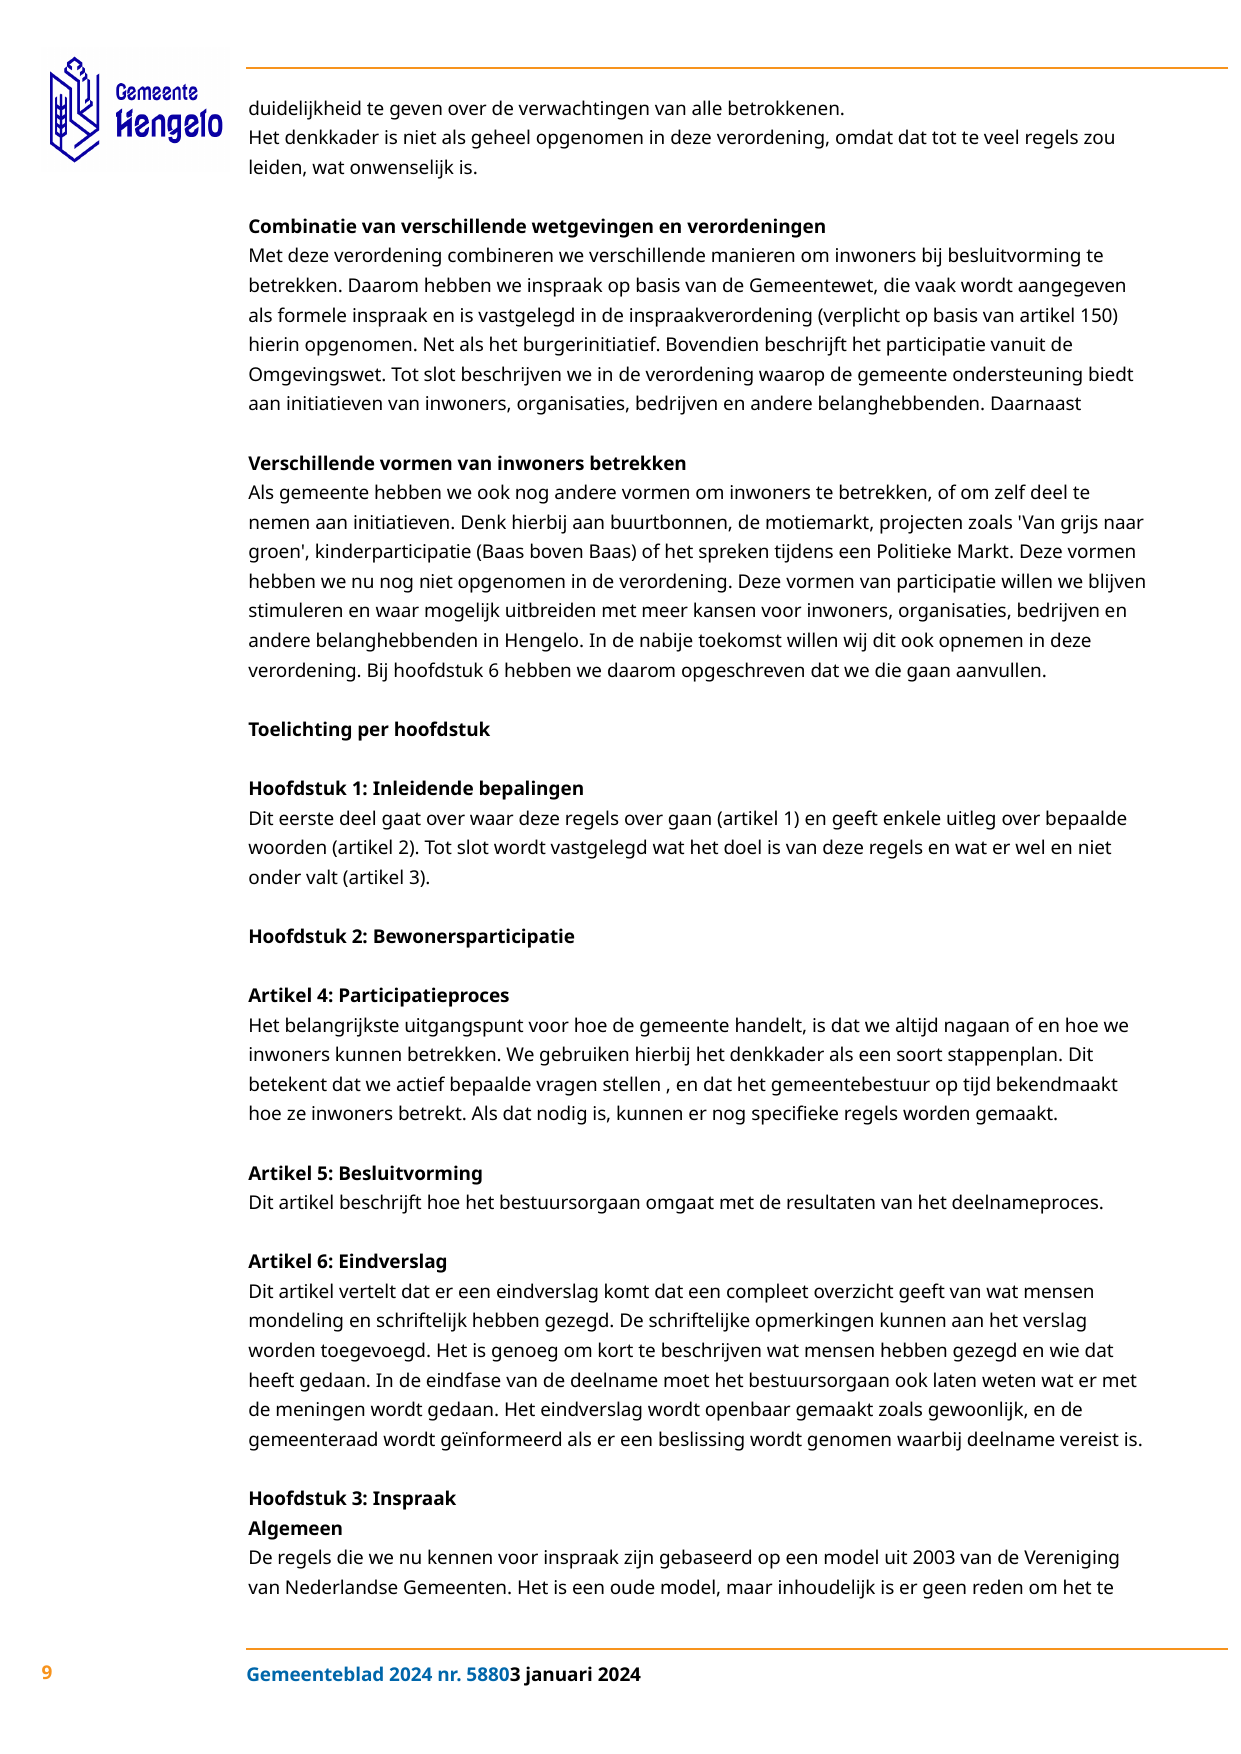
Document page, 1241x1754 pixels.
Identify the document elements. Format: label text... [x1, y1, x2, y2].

text Verschillende vormen van inwoners betrekken [248, 450, 1152, 476]
text Hoofdstuk 2: Bewonersparticipatie [248, 923, 1152, 949]
text Artikel 4: Participatieproces [248, 982, 1152, 1008]
text Dit artikel beschrijft hoe het bestuursorgaan omgaat met de resultaten van het deelnameproces. [248, 1189, 1152, 1215]
text De regels die we nu kennen voor inspraak zijn gebaseerd op een model uit 2003 van de Vereniging van Nederlandse Gemeenten. Het is een oude model, maar inhoudelijk is er geen reden om het te [248, 1544, 1152, 1600]
text duidelijkheid te geven over de verwachtingen van alle betrokkenen. [248, 95, 1152, 121]
text Algemeen [248, 1515, 1152, 1541]
text Met deze verordening combineren we verschillende manieren om inwoners bij besluitvorming te betrekken. Daarom hebben we inspraak op basis van de Gemeentewet, die vaak wordt aangegeven als formele inspraak en is vastgelegd in de inspraakverordening (verplicht op basis van artikel 150) hierin opgenomen. Net als het burgerinitiatief. Bovendien beschrijft het participatie vanuit de Omgevingswet. Tot slot beschrijven we in de verordening waarop de gemeente ondersteuning biedt aan initiatieven van inwoners, organisaties, bedrijven en andere belanghebbenden. Daarnaast [248, 243, 1152, 416]
text Dit eerste deel gaat over waar deze regels over gaan (artikel 1) en geeft enkele uitleg over bepaalde woorden (artikel 2). Tot slot wordt vastgelegd wat het doel is van deze regels en wat er wel en niet onder valt (artikel 3). [248, 805, 1152, 890]
picture [41, 47, 231, 172]
text Hoofdstuk 3: Inspraak [248, 1485, 1152, 1511]
text Als gemeente hebben we ook nog andere vormen om inwoners te betrekken, of om zelf deel te nemen aan initiatieven. Denk hierbij aan buurtbonnen, de motiemarkt, projecten zoals 'Van grijs naar groen', kinderparticipatie (Baas boven Baas) of het spreken tijdens een Politieke Markt. Deze vormen hebben we nu nog niet opgenomen in de verordening. Deze vormen van participatie willen we blijven stimuleren en waar mogelijk uitbreiden met meer kansen voor inwoners, organisaties, bedrijven en andere belanghebbenden in Hengelo. In de nabije toekomst willen wij dit ook opnemen in deze verordening. Bij hoofdstuk 6 hebben we daarom opgeschreven dat we die gaan aanvullen. [248, 479, 1152, 683]
text Dit artikel vertelt dat er een eindverslag komt dat een compleet overzicht geeft van wat mensen mondeling en schriftelijk hebben gezegd. De schriftelijke opmerkingen kunnen aan het verslag worden toegevoegd. Het is genoeg om kort te beschrijven wat mensen hebben gezegd en wie dat heeft gedaan. In de eindfase van de deelname moet het bestuursorgaan ook laten weten wat er met de meningen wordt gedaan. Het eindverslag wordt openbaar gemaakt zoals gewoonlijk, en de gemeenteraad wordt geïnformeerd als er een beslissing wordt genomen waarbij deelname vereist is. [248, 1278, 1152, 1452]
text Toelichting per hoofdstuk [248, 716, 1152, 742]
text Combinatie van verschillende wetgevingen en verordeningen [248, 213, 1152, 239]
text Artikel 5: Besluitvorming [248, 1160, 1152, 1186]
text Het denkkader is niet als geheel opgenomen in deze verordening, omdat dat tot te veel regels zou leiden, wat onwenselijk is. [248, 124, 1152, 180]
text Hoofdstuk 1: Inleidende bepalingen [248, 775, 1152, 801]
text Artikel 6: Eindverslag [248, 1248, 1152, 1274]
text Het belangrijkste uitgangspunt voor hoe de gemeente handelt, is dat we altijd nagaan of en hoe we inwoners kunnen betrekken. We gebruiken hierbij het denkkader als een soort stappenplan. Dit betekent dat we actief bepaalde vragen stellen , en dat het gemeentebestuur op tijd bekendmaakt hoe ze inwoners betrekt. Als dat nodig is, kunnen er nog specifieke regels worden gemaakt. [248, 1012, 1152, 1126]
